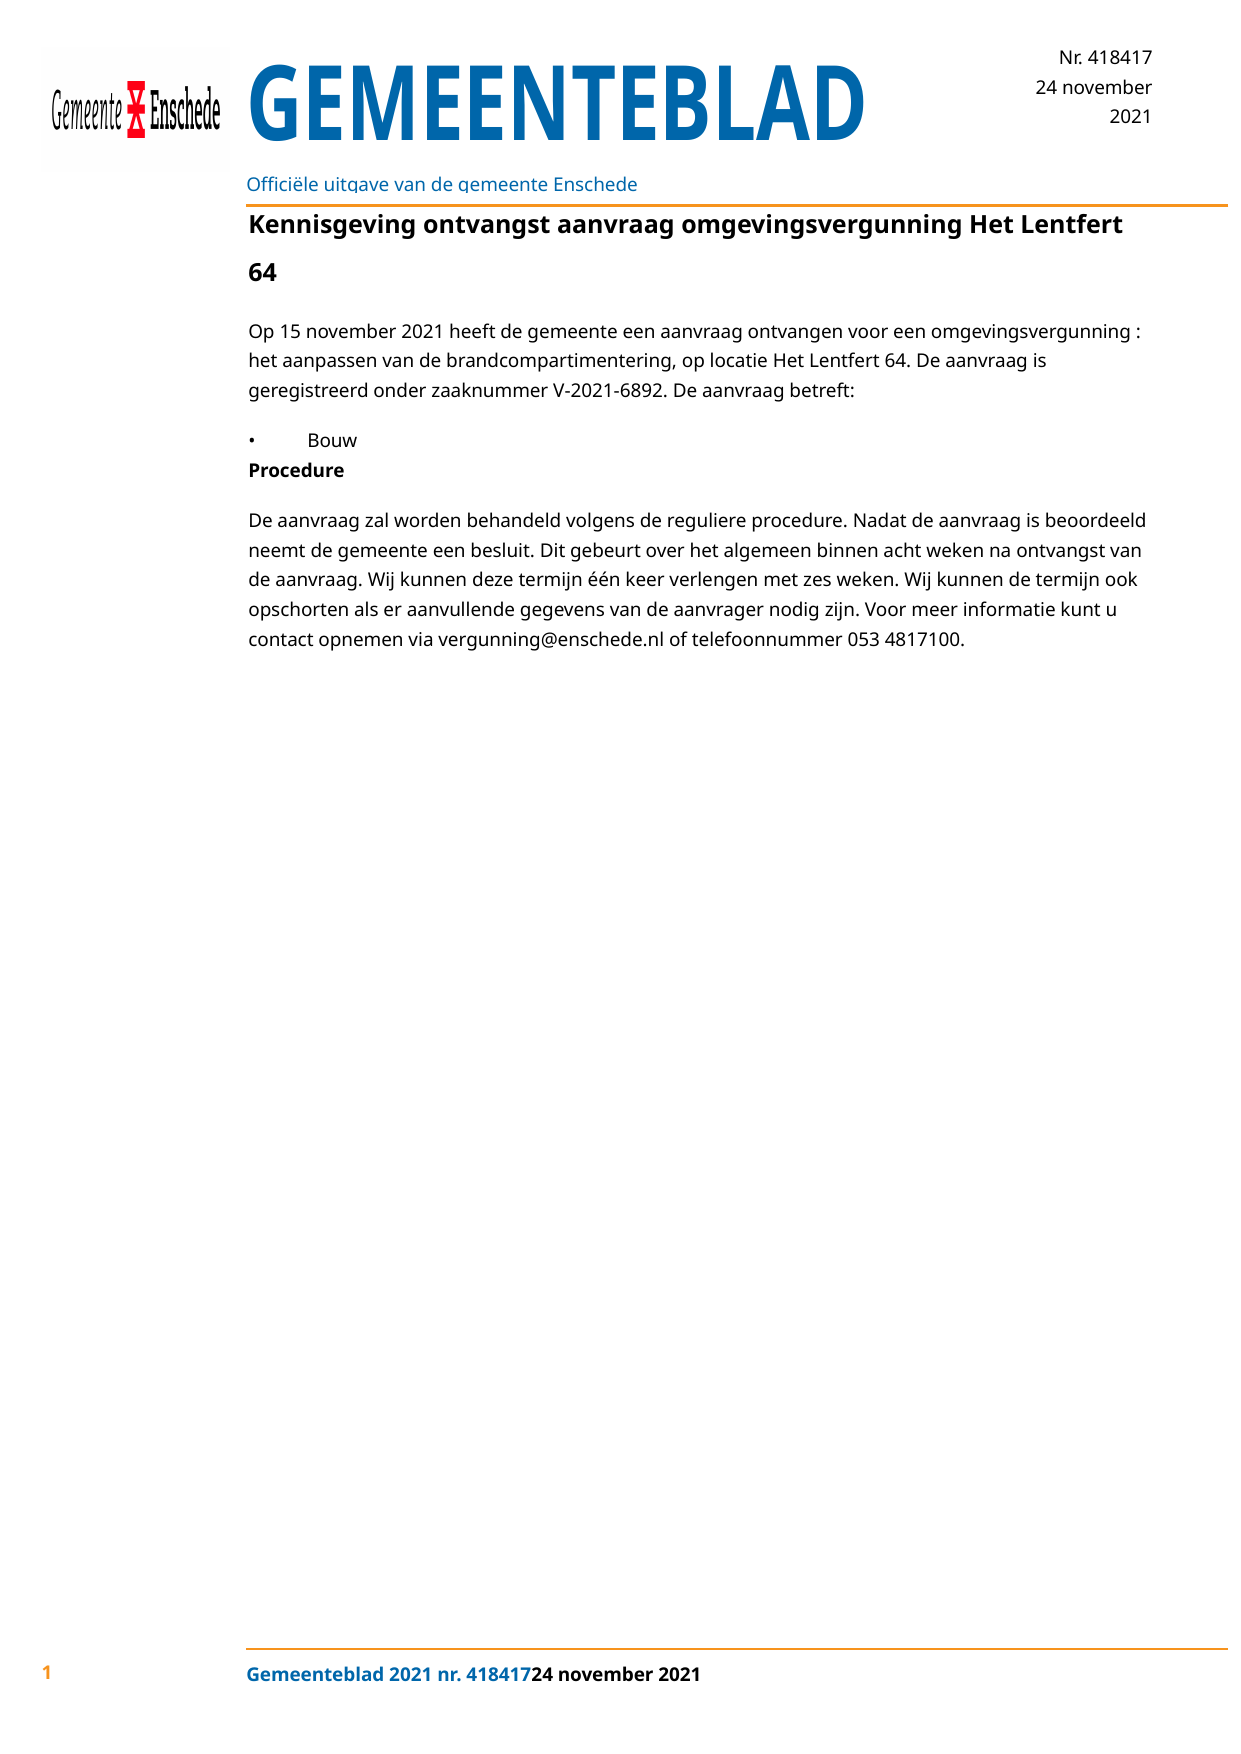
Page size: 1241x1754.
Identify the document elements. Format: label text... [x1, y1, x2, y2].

picture [41, 47, 231, 172]
text Procedure [248, 457, 1152, 483]
list Bouw [248, 427, 1152, 453]
text Op 15 november 2021 heeft de gemeente een aanvraag ontvangen voor een omgevingsvergunning : het aanpassen van de brandcompartimentering, op locatie Het Lentfert 64. De aanvraag is geregistreerd onder zaaknummer V-2021-6892. De aanvraag betreft: [248, 318, 1152, 403]
text Kennisgeving ontvangst aanvraag omgevingsvergunning Het Lentfert 64 [248, 207, 1152, 288]
text De aanvraag zal worden behandeld volgens de reguliere procedure. Nadat de aanvraag is beoordeeld neemt de gemeente een besluit. Dit gebeurt over het algemeen binnen acht weken na ontvangst van de aanvraag. Wij kunnen deze termijn één keer verlengen met zes weken. Wij kunnen de termijn ook opschorten als er aanvullende gegevens van de aanvrager nodig zijn. Voor meer informatie kunt u contact opnemen via vergunning@enschede.nl of telefoonnummer 053 4817100. [248, 507, 1152, 652]
